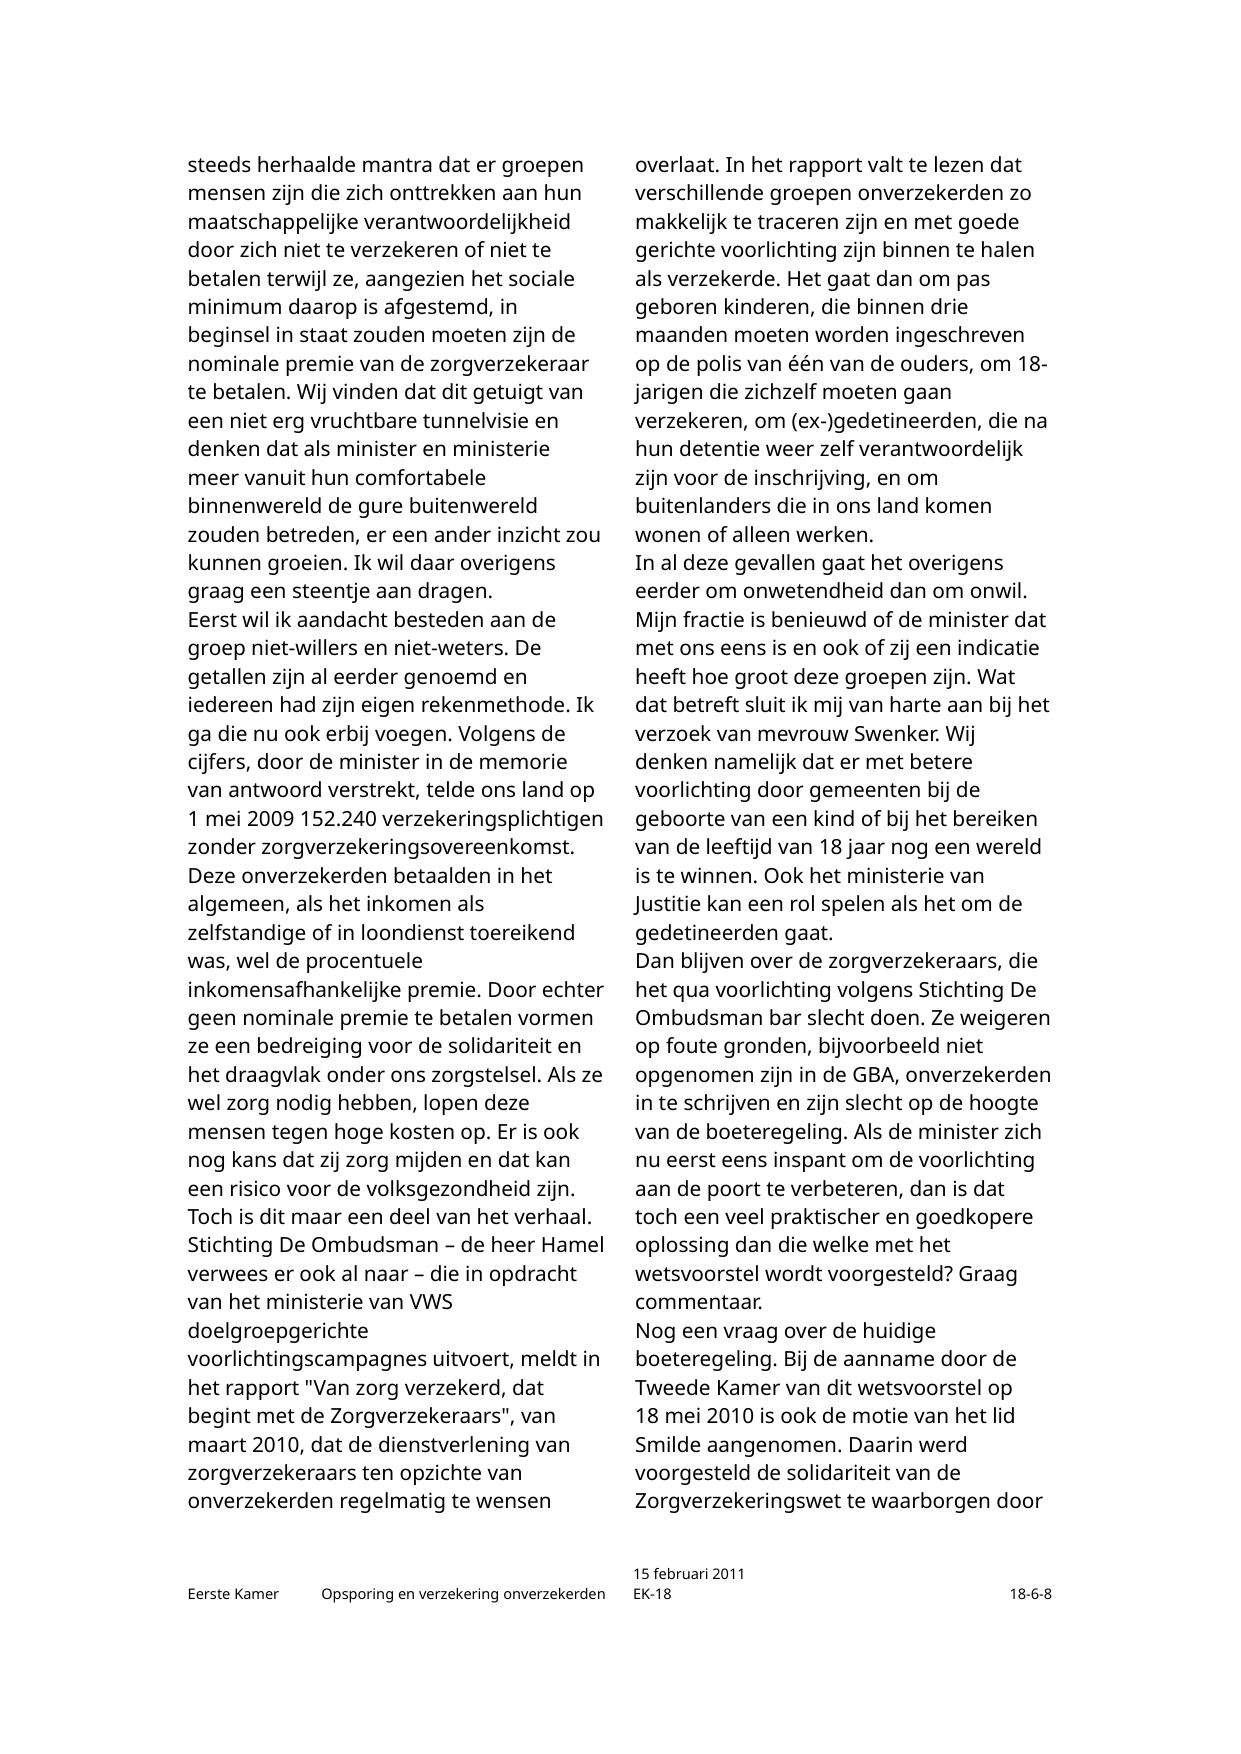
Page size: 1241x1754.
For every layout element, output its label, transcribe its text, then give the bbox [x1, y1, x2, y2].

text overlaat. In het rapport valt te lezen dat verschillende groepen onverzekerden zo makkelijk te traceren zijn en met goede gerichte voorlichting zijn binnen te halen als verzekerde. Het gaat dan om pas geboren kinderen, die binnen drie maanden moeten worden ingeschreven op de polis van één van de ouders, om 18-jarigen die zichzelf moeten gaan verzekeren, om (ex-)gedetineerden, die na hun detentie weer zelf verantwoordelijk zijn voor de inschrijving, en om buitenlanders die in ons land komen wonen of alleen werken. [635, 150, 1053, 548]
text steeds herhaalde mantra dat er groepen mensen zijn die zich onttrekken aan hun maatschappelijke verantwoordelijkheid door zich niet te verzekeren of niet te betalen terwijl ze, aangezien het sociale minimum daarop is afgestemd, in beginsel in staat zouden moeten zijn de nominale premie van de zorgverzekeraar te betalen. Wij vinden dat dit getuigt van een niet erg vruchtbare tunnelvisie en denken dat als minister en ministerie meer vanuit hun comfortabele binnenwereld de gure buitenwereld zouden betreden, er een ander inzicht zou kunnen groeien. Ik wil daar overigens graag een steentje aan dragen. [187, 150, 605, 605]
text Eerst wil ik aandacht besteden aan de groep niet-willers en niet-weters. De getallen zijn al eerder genoemd en iedereen had zijn eigen rekenmethode. Ik ga die nu ook erbij voegen. Volgens de cijfers, door de minister in de memorie van antwoord verstrekt, telde ons land op 1 mei 2009 152.240 verzekeringsplichtigen zonder zorgverzekeringsovereenkomst. Deze onverzekerden betaalden in het algemeen, als het inkomen als zelfstandige of in loondienst toereikend was, wel de procentuele inkomensafhankelijke premie. Door echter geen nominale premie te betalen vormen ze een bedreiging voor de solidariteit en het draagvlak onder ons zorgstelsel. Als ze wel zorg nodig hebben, lopen deze mensen tegen hoge kosten op. Er is ook nog kans dat zij zorg mijden en dat kan een risico voor de volksgezondheid zijn. Toch is dit maar een deel van het verhaal. [187, 605, 605, 1231]
text Dan blijven over de zorgverzekeraars, die het qua voorlichting volgens Stichting De Ombudsman bar slecht doen. Ze weigeren op foute gronden, bijvoorbeeld niet opgenomen zijn in de GBA, onverzekerden in te schrijven en zijn slecht op de hoogte van de boeteregeling. Als de minister zich nu eerst eens inspant om de voorlichting aan de poort te verbeteren, dan is dat toch een veel praktischer en goedkopere oplossing dan die welke met het wetsvoorstel wordt voorgesteld? Graag commentaar. [635, 946, 1053, 1316]
text Nog een vraag over de huidige boeteregeling. Bij de aanname door de Tweede Kamer van dit wetsvoorstel op 18 mei 2010 is ook de motie van het lid Smilde aangenomen. Daarin werd voorgesteld de solidariteit van de Zorgverzekeringswet te waarborgen door [635, 1316, 1053, 1515]
text In al deze gevallen gaat het overigens eerder om onwetendheid dan om onwil. Mijn fractie is benieuwd of de minister dat met ons eens is en ook of zij een indicatie heeft hoe groot deze groepen zijn. Wat dat betreft sluit ik mij van harte aan bij het verzoek van mevrouw Swenker. Wij denken namelijk dat er met betere voorlichting door gemeenten bij de geboorte van een kind of bij het bereiken van de leeftijd van 18 jaar nog een wereld is te winnen. Ook het ministerie van Justitie kan een rol spelen als het om de gedetineerden gaat. [635, 548, 1053, 946]
text Stichting De Ombudsman – de heer Hamel verwees er ook al naar – die in opdracht van het ministerie van VWS doelgroepgerichte voorlichtingscampagnes uitvoert, meldt in het rapport "Van zorg verzekerd, dat begint met de Zorgverzekeraars", van maart 2010, dat de dienstverlening van zorgverzekeraars ten opzichte van onverzekerden regelmatig te wensen [187, 1231, 605, 1515]
